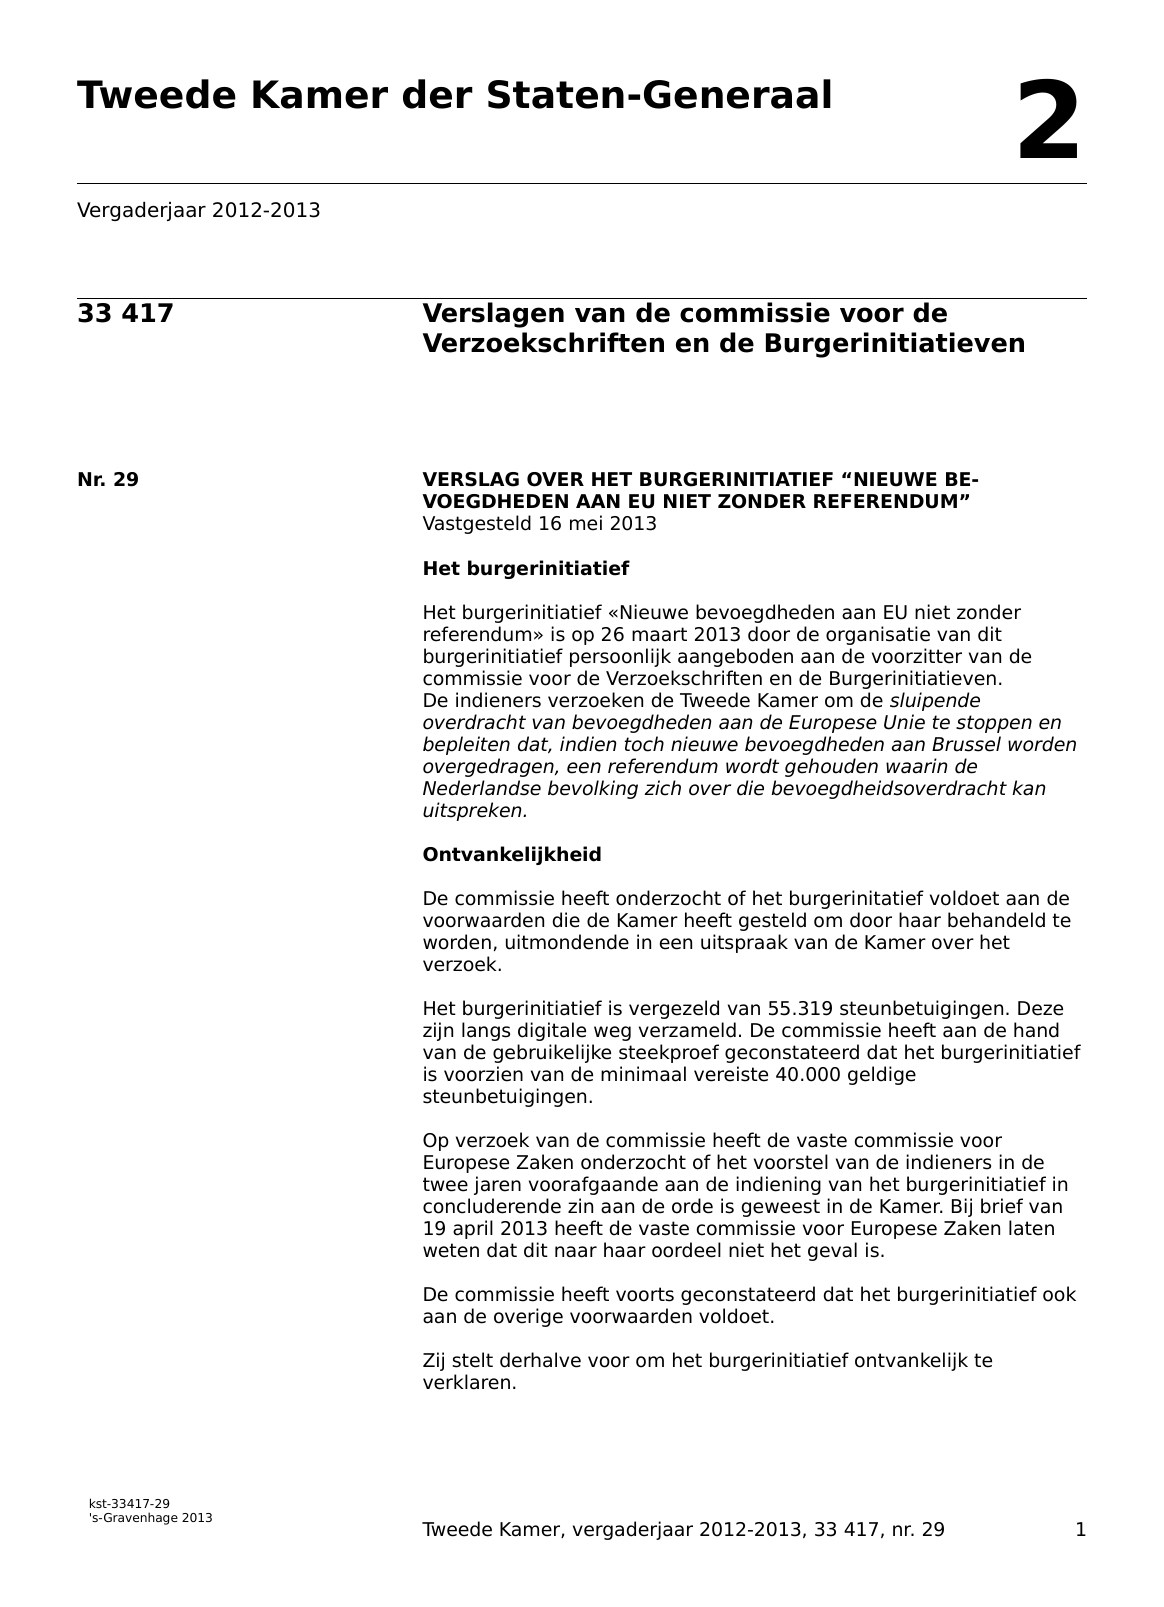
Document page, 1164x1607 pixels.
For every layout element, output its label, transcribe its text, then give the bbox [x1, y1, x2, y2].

subtitle Nr. 29 VERSLAG OVER HET BURGERINITIATIEF “NIEUWE BE-VOEGDHEDEN AAN EU NIET ZONDER REFERENDUM” [77, 469, 1087, 513]
text De indieners verzoeken de Tweede Kamer om de sluipende overdracht van bevoegdheden aan de Europese Unie te stoppen en bepleiten dat, indien toch nieuwe bevoegdheden aan Brussel worden overgedragen, een referendum wordt gehouden waarin de Nederlandse bevolking zich over die bevoegdheidsoverdracht kan uitspreken. [422, 689, 1087, 821]
table_header 2 [886, 59, 1087, 183]
text Het burgerinitiatief «Nieuwe bevoegdheden aan EU niet zonder referendum» is op 26 maart 2013 door de organisatie van dit burgerinitiatief persoonlijk aangeboden aan de voorzitter van de commissie voor de Verzoekschriften en de Burgerinitiatieven. [422, 602, 1087, 689]
text kst-33417-29 [88, 1497, 323, 1511]
text Het burgerinitiatief is vergezeld van 55.319 steunbetuigingen. Deze zijn langs digitale weg verzameld. De commissie heeft aan de hand van de gebruikelijke steekproef geconstateerd dat het burgerinitiatief is voorzien van de minimaal vereiste 40.000 geldige steunbetuigingen. [422, 998, 1087, 1108]
subtitle 33 417 Verslagen van de commissie voor de Verzoekschriften en de Burgerinitiatieven [77, 299, 1087, 358]
text De commissie heeft onderzocht of het burgerinitatief voldoet aan de voorwaarden die de Kamer heeft gesteld om door haar behandeld te worden, uitmondende in een uitspraak van de Kamer over het verzoek. [422, 888, 1087, 976]
text De commissie heeft voorts geconstateerd dat het burgerinitiatief ook aan de overige voorwaarden voldoet. [422, 1284, 1087, 1328]
text Op verzoek van de commissie heeft de vaste commissie voor Europese Zaken onderzocht of het voorstel van de indieners in de twee jaren voorafgaande aan de indiening van het burgerinitiatief in concluderende zin aan de orde is geweest in de Kamer. Bij brief van 19 april 2013 heeft de vaste commissie voor Europese Zaken laten weten dat dit naar haar oordeel niet het geval is. [422, 1130, 1087, 1262]
table_header Tweede Kamer der Staten-Generaal [77, 59, 886, 183]
text Vastgesteld 16 mei 2013 [422, 513, 1087, 535]
text 's-Gravenhage 2013 [88, 1511, 323, 1525]
table_cell Vergaderjaar 2012-2013 [77, 184, 1087, 298]
subtitle Het burgerinitiatief [422, 557, 1087, 579]
subtitle Ontvankelijkheid [422, 844, 1087, 866]
text Zij stelt derhalve voor om het burgerinitiatief ontvankelijk te verklaren. [422, 1350, 1087, 1394]
